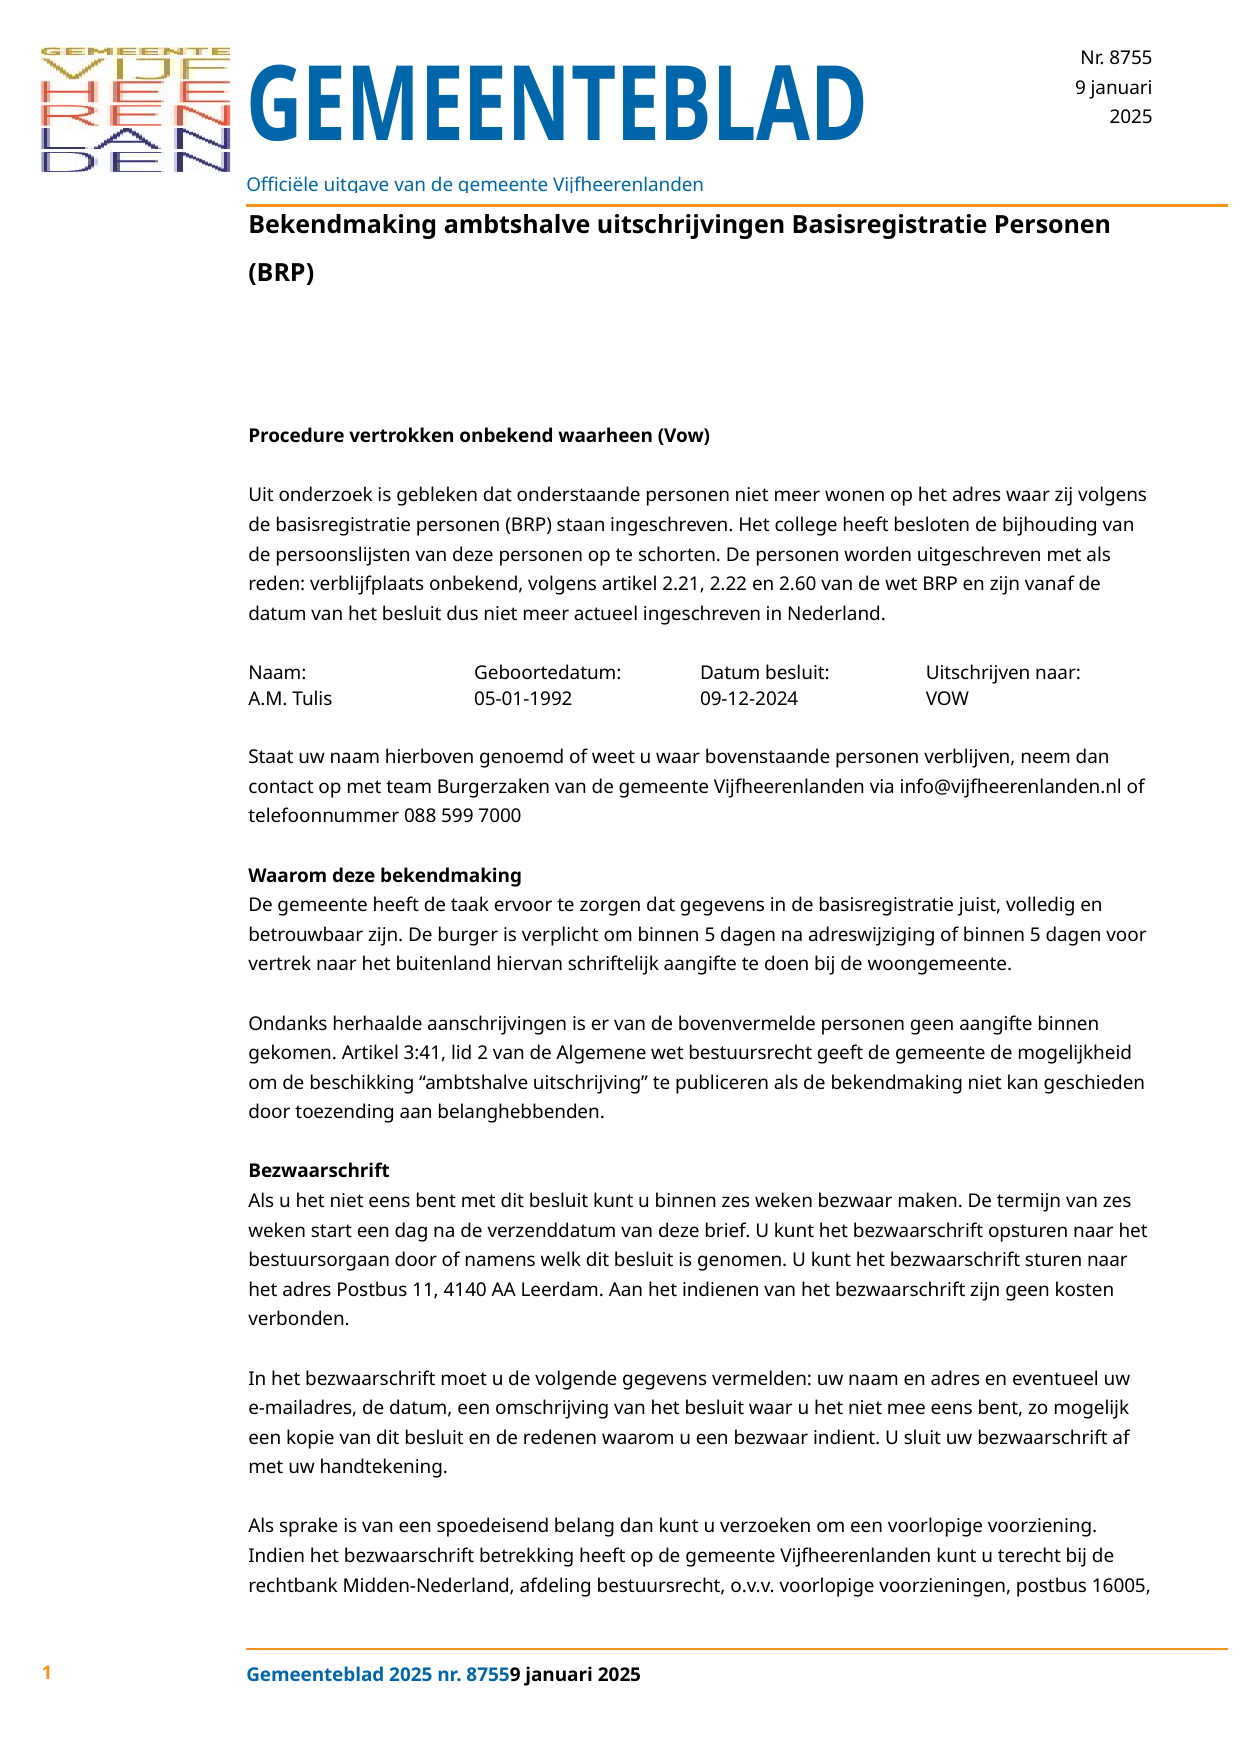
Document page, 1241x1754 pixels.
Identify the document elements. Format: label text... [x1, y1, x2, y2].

table_header Datum besluit: [700, 659, 926, 685]
text Waarom deze bekendmaking [248, 862, 1152, 888]
table_header Uitschrijven naar: [926, 659, 1152, 685]
text Uit onderzoek is gebleken dat onderstaande personen niet meer wonen op het adres waar zij volgens de basisregistratie personen (BRP) staan ingeschreven. Het college heeft besloten de bijhouding van de persoonslijsten van deze personen op te schorten. De personen worden uitgeschreven met als reden: verblijfplaats onbekend, volgens artikel 2.21, 2.22 en 2.60 van de wet BRP en zijn vanaf de datum van het besluit dus niet meer actueel ingeschreven in Nederland. [248, 482, 1152, 626]
text Procedure vertrokken onbekend waarheen (Vow) [248, 422, 1152, 448]
table_header Naam: [248, 659, 474, 685]
text De gemeente heeft de taak ervoor te zorgen dat gegevens in de basisregistratie juist, volledig en betrouwbaar zijn. De burger is verplicht om binnen 5 dagen na adreswijziging of binnen 5 dagen voor vertrek naar het buitenland hiervan schriftelijk aangifte te doen bij de woongemeente. [248, 891, 1152, 976]
table_cell VOW [926, 685, 1152, 711]
text Bekendmaking ambtshalve uitschrijvingen Basisregistratie Personen (BRP) [248, 207, 1152, 288]
text Als u het niet eens bent met dit besluit kunt u binnen zes weken bezwaar maken. De termijn van zes weken start een dag na de verzenddatum van deze brief. U kunt het bezwaarschrift opsturen naar het bestuursorgaan door of namens welk dit besluit is genomen. U kunt het bezwaarschrift sturen naar het adres Postbus 11, 4140 AA Leerdam. Aan het indienen van het bezwaarschrift zijn geen kosten verbonden. [248, 1187, 1152, 1331]
table_cell A.M. Tulis [248, 685, 474, 711]
table_header Geboortedatum: [474, 659, 700, 685]
text Bezwaarschrift [248, 1158, 1152, 1183]
text Ondanks herhaalde aanschrijvingen is er van de bovenvermelde personen geen aangifte binnen gekomen. Artikel 3:41, lid 2 van de Algemene wet bestuursrecht geeft de gemeente de mogelijkheid om de beschikking “ambtshalve uitschrijving” te publiceren als de bekendmaking niet kan geschieden door toezending aan belanghebbenden. [248, 1010, 1152, 1124]
text Staat uw naam hierboven genoemd of weet u waar bovenstaande personen verblijven, neem dan contact op met team Burgerzaken van de gemeente Vijfheerenlanden via info@vijfheerenlanden.nl of telefoonnummer 088 599 7000 [248, 743, 1152, 828]
picture [41, 47, 231, 172]
table_cell 09-12-2024 [700, 685, 926, 711]
text Als sprake is van een spoedeisend belang dan kunt u verzoeken om een voorlopige voorziening. Indien het bezwaarschrift betrekking heeft op de gemeente Vijfheerenlanden kunt u terecht bij de rechtbank Midden-Nederland, afdeling bestuursrecht, o.v.v. voorlopige voorzieningen, postbus 16005, [248, 1513, 1152, 1598]
table_cell 05-01-1992 [474, 685, 700, 711]
text In het bezwaarschrift moet u de volgende gegevens vermelden: uw naam en adres en eventueel uw e-mailadres, de datum, een omschrijving van het besluit waar u het niet mee eens bent, zo mogelijk een kopie van dit besluit en de redenen waarom u een bezwaar indient. U sluit uw bezwaarschrift af met uw handtekening. [248, 1365, 1152, 1479]
